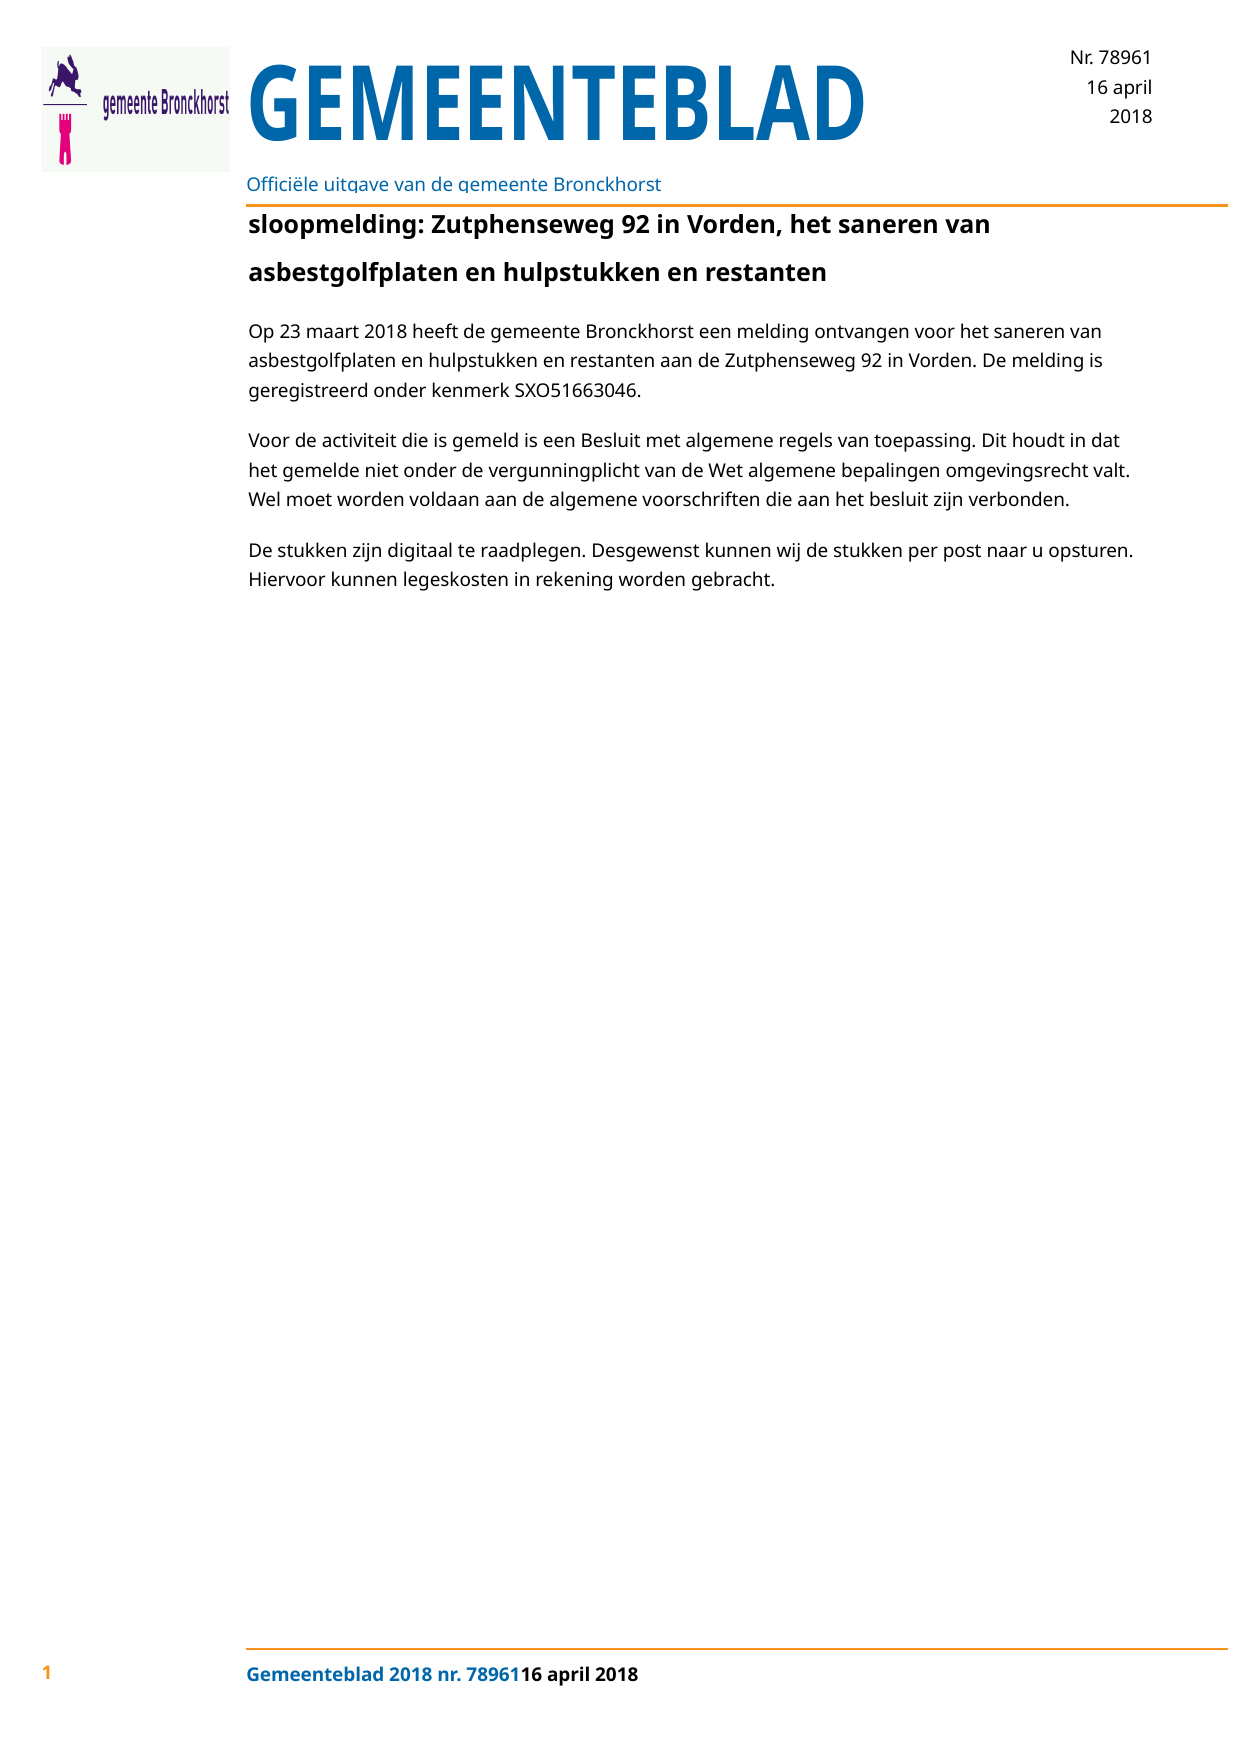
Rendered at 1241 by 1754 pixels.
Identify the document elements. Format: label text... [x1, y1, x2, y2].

picture [41, 47, 231, 172]
text Voor de activiteit die is gemeld is een Besluit met algemene regels van toepassing. Dit houdt in dat het gemelde niet onder de vergunningplicht van de Wet algemene bepalingen omgevingsrecht valt. Wel moet worden voldaan aan de algemene voorschriften die aan het besluit zijn verbonden. [248, 427, 1152, 512]
text Op 23 maart 2018 heeft de gemeente Bronckhorst een melding ontvangen voor het saneren van asbestgolfplaten en hulpstukken en restanten aan de Zutphenseweg 92 in Vorden. De melding is geregistreerd onder kenmerk SXO51663046. [248, 318, 1152, 403]
text De stukken zijn digitaal te raadplegen. Desgewenst kunnen wij de stukken per post naar u opsturen. Hiervoor kunnen legeskosten in rekening worden gebracht. [248, 537, 1152, 592]
text sloopmelding: Zutphenseweg 92 in Vorden, het saneren van asbestgolfplaten en hulpstukken en restanten [248, 207, 1152, 288]
